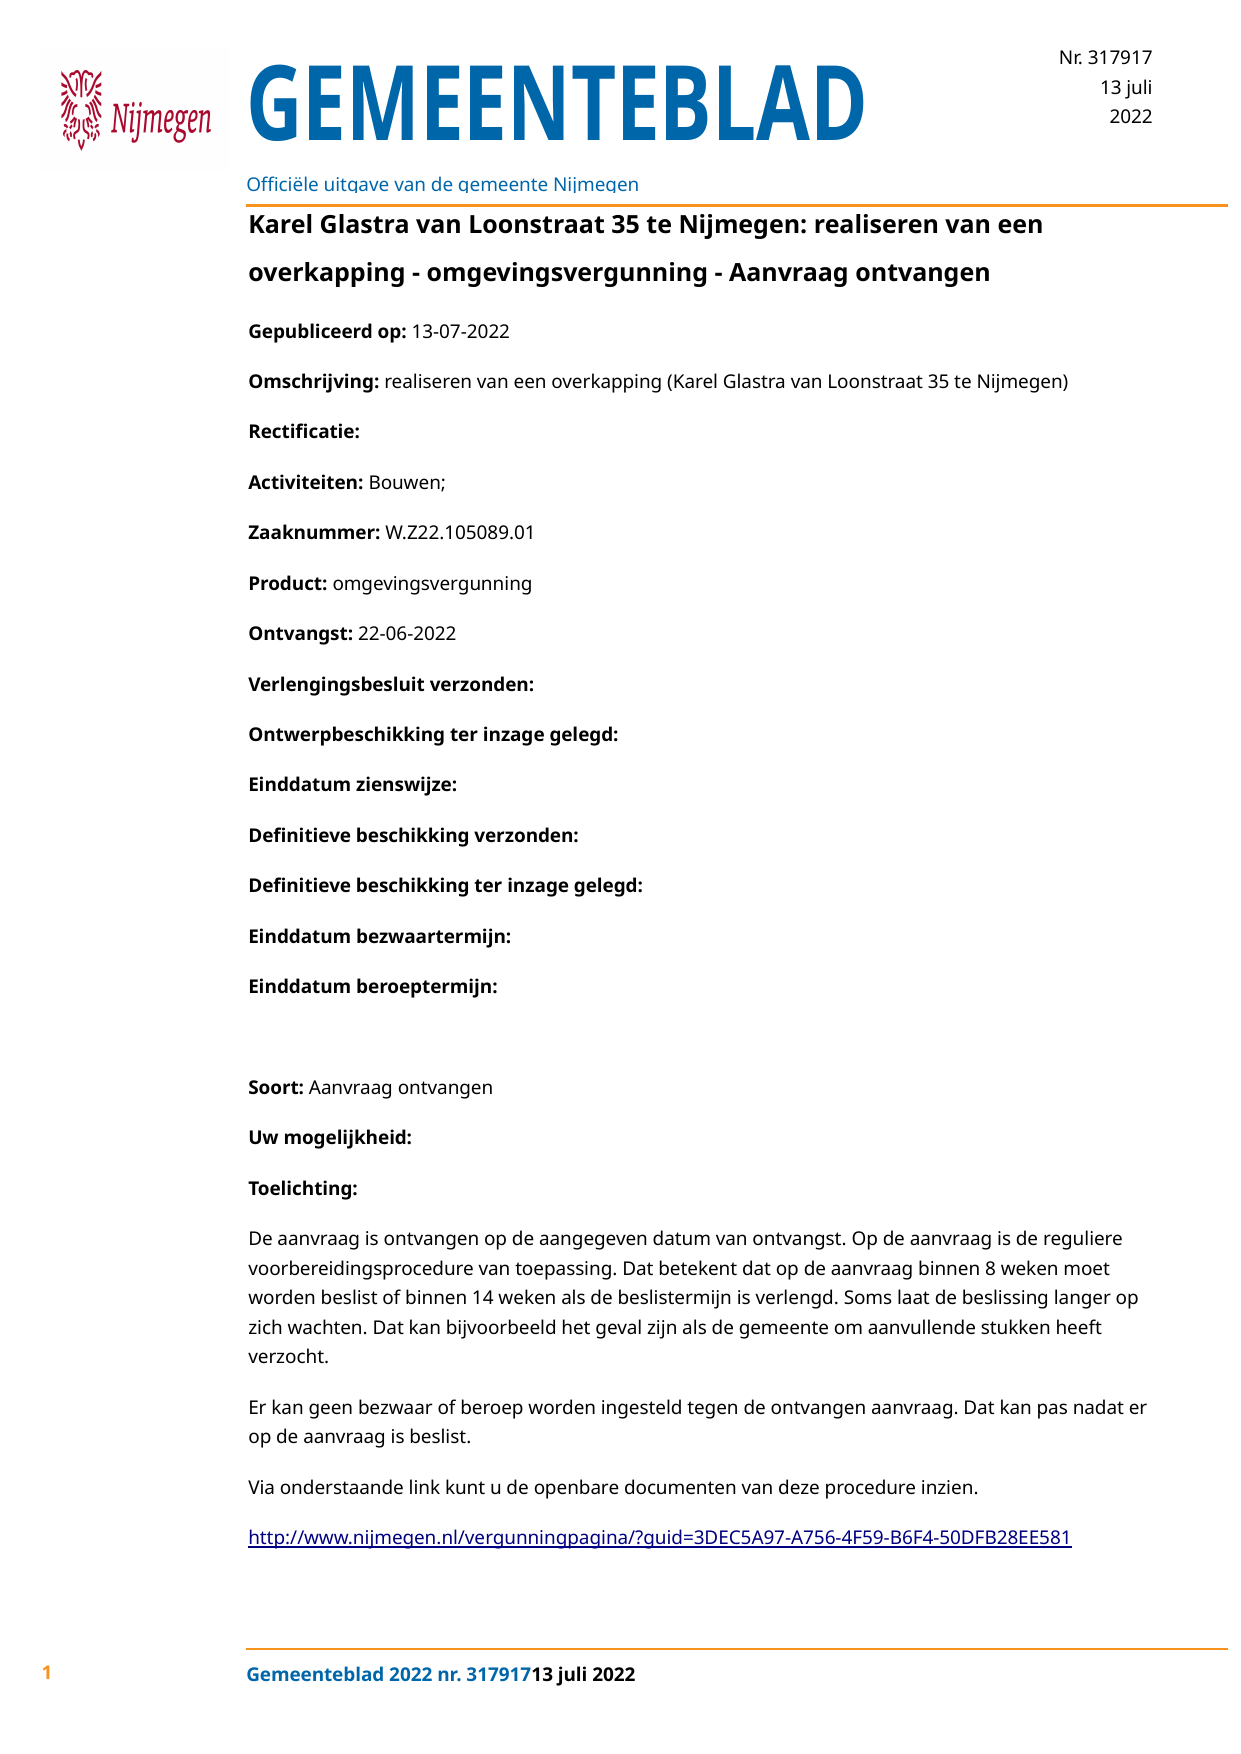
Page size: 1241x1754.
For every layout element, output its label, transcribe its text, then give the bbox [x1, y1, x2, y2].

text Verlengingsbesluit verzonden: [248, 671, 1152, 697]
text Toelichting: [248, 1175, 1152, 1201]
text Activiteiten: Bouwen; [248, 469, 1152, 495]
text Soort: Aanvraag ontvangen [248, 1074, 1152, 1100]
text Definitieve beschikking verzonden: [248, 822, 1152, 848]
text Product: omgevingsvergunning [248, 570, 1152, 596]
text Rectificatie: [248, 419, 1152, 444]
text http://www.nijmegen.nl/vergunningpagina/?guid=3DEC5A97-A756-4F59-B6F4-50DFB28EE581 [248, 1524, 1152, 1550]
text Omschrijving: realiseren van een overkapping (Karel Glastra van Loonstraat 35 te Nijmegen) [248, 368, 1152, 394]
text Zaaknummer: W.Z22.105089.01 [248, 519, 1152, 545]
text De aanvraag is ontvangen op de aangegeven datum van ontvangst. Op de aanvraag is de reguliere voorbereidingsprocedure van toepassing. Dat betekent dat op de aanvraag binnen 8 weken moet worden beslist of binnen 14 weken als de beslistermijn is verlengd. Soms laat de beslissing langer op zich wachten. Dat kan bijvoorbeeld het geval zijn als de gemeente om aanvullende stukken heeft verzocht. [248, 1225, 1152, 1369]
text Einddatum bezwaartermijn: [248, 923, 1152, 949]
text Einddatum beroeptermijn: [248, 973, 1152, 999]
text Via onderstaande link kunt u de openbare documenten van deze procedure inzien. [248, 1474, 1152, 1500]
text Einddatum zienswijze: [248, 772, 1152, 797]
text Uw mogelijkheid: [248, 1124, 1152, 1150]
picture [41, 47, 231, 172]
text Ontwerpbeschikking ter inzage gelegd: [248, 721, 1152, 747]
text Gepubliceerd op: 13-07-2022 [248, 318, 1152, 344]
text Ontvangst: 22-06-2022 [248, 620, 1152, 646]
text Karel Glastra van Loonstraat 35 te Nijmegen: realiseren van een overkapping - omgevingsvergunning - Aanvraag ontvangen [248, 207, 1152, 288]
text Definitieve beschikking ter inzage gelegd: [248, 872, 1152, 898]
text Er kan geen bezwaar of beroep worden ingesteld tegen de ontvangen aanvraag. Dat kan pas nadat er op de aanvraag is beslist. [248, 1394, 1152, 1449]
